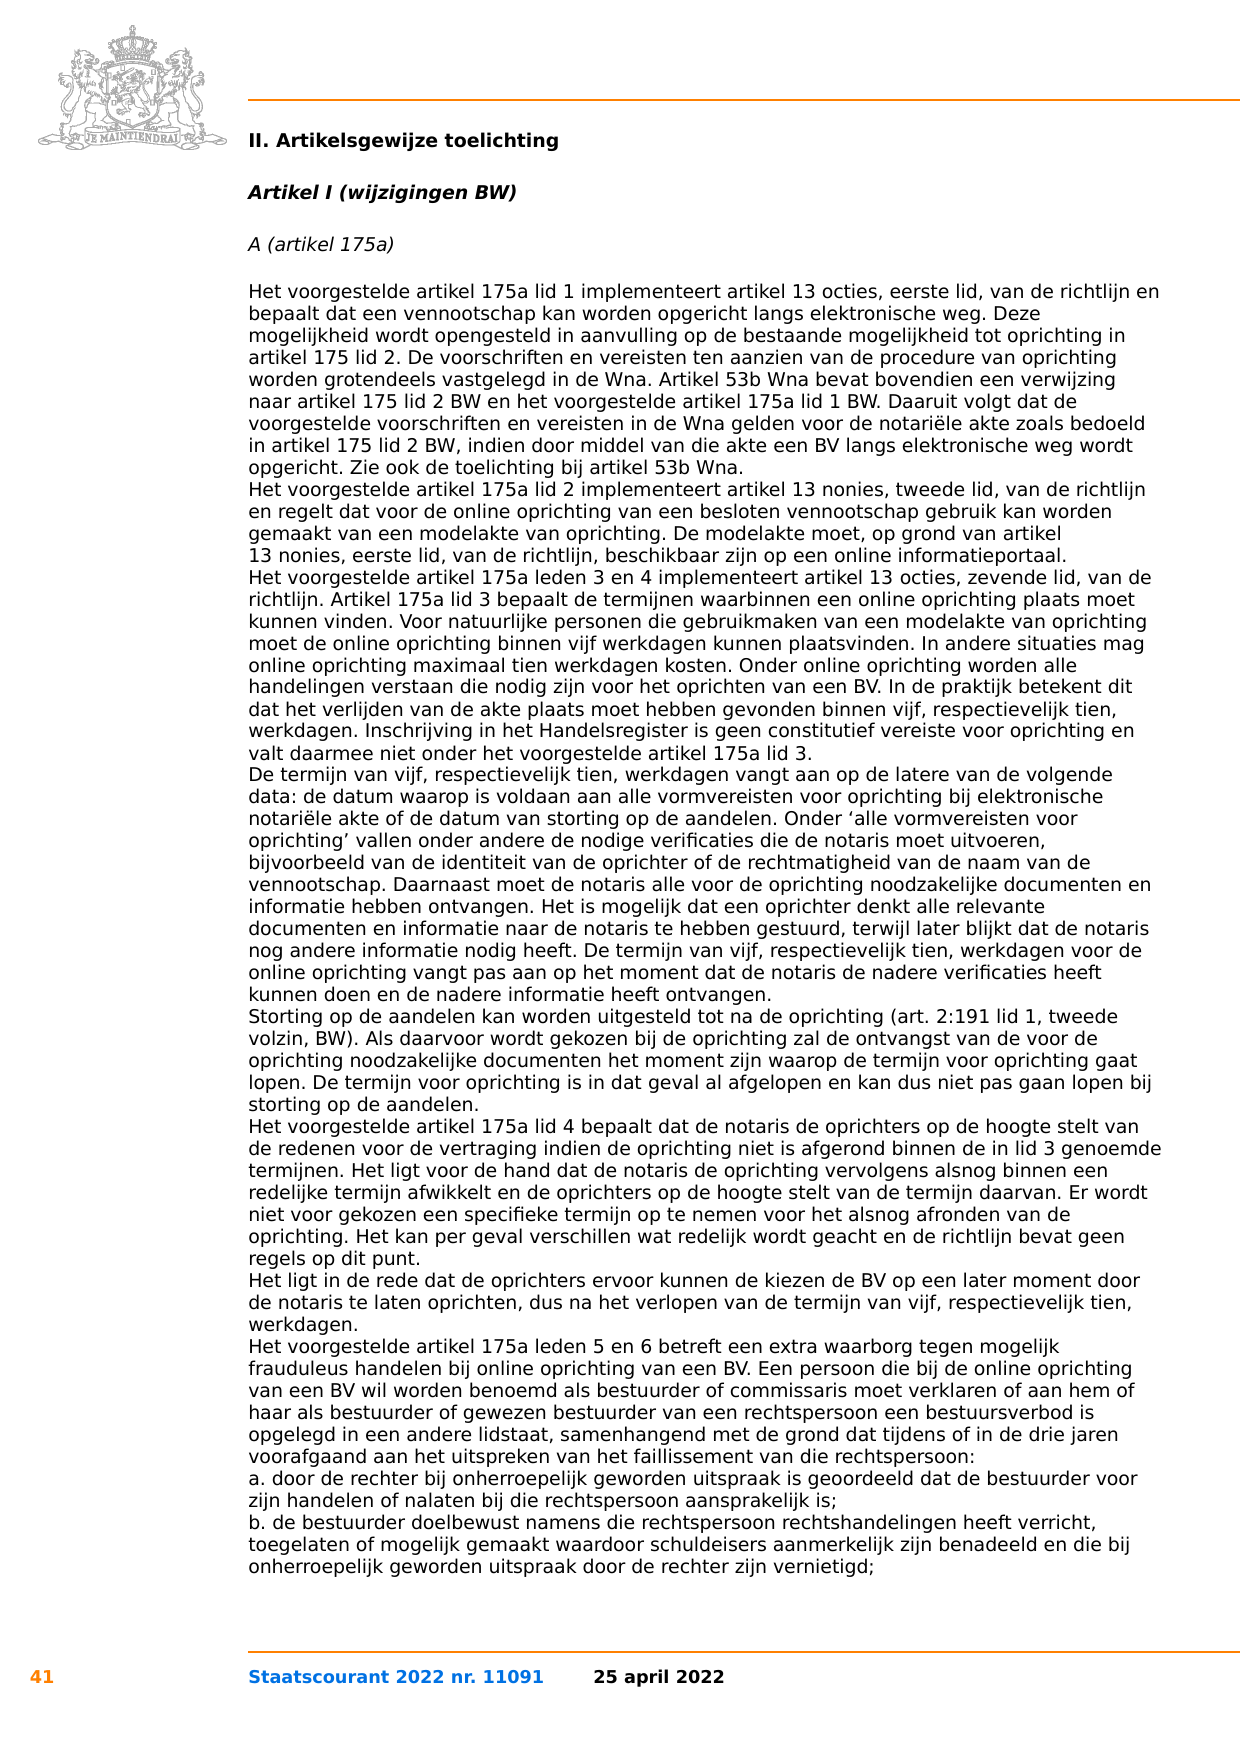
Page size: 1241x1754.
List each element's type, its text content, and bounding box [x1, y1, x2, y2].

text Het voorgestelde artikel 175a lid 1 implementeert artikel 13 octies, eerste lid, van de richtlijn en bepaalt dat een vennootschap kan worden opgericht langs elektronische weg. Deze mogelijkheid wordt opengesteld in aanvulling op de bestaande mogelijkheid tot oprichting in artikel 175 lid 2. De voorschriften en vereisten ten aanzien van de procedure van oprichting worden grotendeels vastgelegd in de Wna. Artikel 53b Wna bevat bovendien een verwijzing naar artikel 175 lid 2 BW en het voorgestelde artikel 175a lid 1 BW. Daaruit volgt dat de voorgestelde voorschriften en vereisten in de Wna gelden voor de notariële akte zoals bedoeld in artikel 175 lid 2 BW, indien door middel van die akte een BV langs elektronische weg wordt opgericht. Zie ook de toelichting bij artikel 53b Wna. [248, 281, 1163, 479]
subtitle A (artikel 175a) [248, 234, 1163, 256]
subtitle Artikel I (wijzigingen BW) [248, 182, 1163, 204]
text b. de bestuurder doelbewust namens die rechtspersoon rechtshandelingen heeft verricht, toegelaten of mogelijk gemaakt waardoor schuldeisers aanmerkelijk zijn benadeeld en die bij onherroepelijk geworden uitspraak door de rechter zijn vernietigd; [248, 1512, 1163, 1578]
text Het voorgestelde artikel 175a leden 3 en 4 implementeert artikel 13 octies, zevende lid, van de richtlijn. Artikel 175a lid 3 bepaalt de termijnen waarbinnen een online oprichting plaats moet kunnen vinden. Voor natuurlijke personen die gebruikmaken van een modelakte van oprichting moet de online oprichting binnen vijf werkdagen kunnen plaatsvinden. In andere situaties mag online oprichting maximaal tien werkdagen kosten. Onder online oprichting worden alle handelingen verstaan die nodig zijn voor het oprichten van een BV. In de praktijk betekent dit dat het verlijden van de akte plaats moet hebben gevonden binnen vijf, respectievelijk tien, werkdagen. Inschrijving in het Handelsregister is geen constitutief vereiste voor oprichting en valt daarmee niet onder het voorgestelde artikel 175a lid 3. [248, 567, 1163, 764]
text Het voorgestelde artikel 175a lid 4 bepaalt dat de notaris de oprichters op de hoogte stelt van de redenen voor de vertraging indien de oprichting niet is afgerond binnen de in lid 3 genoemde termijnen. Het ligt voor de hand dat de notaris de oprichting vervolgens alsnog binnen een redelijke termijn afwikkelt en de oprichters op de hoogte stelt van de termijn daarvan. Er wordt niet voor gekozen een specifieke termijn op te nemen voor het alsnog afronden van de oprichting. Het kan per geval verschillen wat redelijk wordt geacht en de richtlijn bevat geen regels op dit punt. [248, 1116, 1163, 1270]
text Het voorgestelde artikel 175a leden 5 en 6 betreft een extra waarborg tegen mogelijk frauduleus handelen bij online oprichting van een BV. Een persoon die bij de online oprichting van een BV wil worden benoemd als bestuurder of commissaris moet verklaren of aan hem of haar als bestuurder of gewezen bestuurder van een rechtspersoon een bestuursverbod is opgelegd in een andere lidstaat, samenhangend met de grond dat tijdens of in de drie jaren voorafgaand aan het uitspreken van het faillissement van die rechtspersoon: [248, 1336, 1163, 1468]
text Storting op de aandelen kan worden uitgesteld tot na de oprichting (art. 2:191 lid 1, tweede volzin, BW). Als daarvoor wordt gekozen bij de oprichting zal de ontvangst van de voor de oprichting noodzakelijke documenten het moment zijn waarop de termijn voor oprichting gaat lopen. De termijn voor oprichting is in dat geval al afgelopen en kan dus niet pas gaan lopen bij storting op de aandelen. [248, 1006, 1163, 1116]
text a. door de rechter bij onherroepelijk geworden uitspraak is geoordeeld dat de bestuurder voor zijn handelen of nalaten bij die rechtspersoon aansprakelijk is; [248, 1468, 1163, 1512]
text Het ligt in de rede dat de oprichters ervoor kunnen de kiezen de BV op een later moment door de notaris te laten oprichten, dus na het verlopen van de termijn van vijf, respectievelijk tien, werkdagen. [248, 1270, 1163, 1336]
picture [38, 25, 227, 150]
text De termijn van vijf, respectievelijk tien, werkdagen vangt aan op de latere van de volgende data: de datum waarop is voldaan aan alle vormvereisten voor oprichting bij elektronische notariële akte of de datum van storting op de aandelen. Onder ‘alle vormvereisten voor oprichting’ vallen onder andere de nodige verificaties die de notaris moet uitvoeren, bijvoorbeeld van de identiteit van de oprichter of de rechtmatigheid van de naam van de vennootschap. Daarnaast moet de notaris alle voor de oprichting noodzakelijke documenten en informatie hebben ontvangen. Het is mogelijk dat een oprichter denkt alle relevante documenten en informatie naar de notaris te hebben gestuurd, terwijl later blijkt dat de notaris nog andere informatie nodig heeft. De termijn van vijf, respectievelijk tien, werkdagen voor de online oprichting vangt pas aan op het moment dat de notaris de nadere verificaties heeft kunnen doen en de nadere informatie heeft ontvangen. [248, 764, 1163, 1006]
text Het voorgestelde artikel 175a lid 2 implementeert artikel 13 nonies, tweede lid, van de richtlijn en regelt dat voor de online oprichting van een besloten vennootschap gebruik kan worden gemaakt van een modelakte van oprichting. De modelakte moet, op grond van artikel 13 nonies, eerste lid, van de richtlijn, beschikbaar zijn op een online informatieportaal. [248, 479, 1163, 567]
subtitle II. Artikelsgewijze toelichting [248, 130, 1163, 152]
